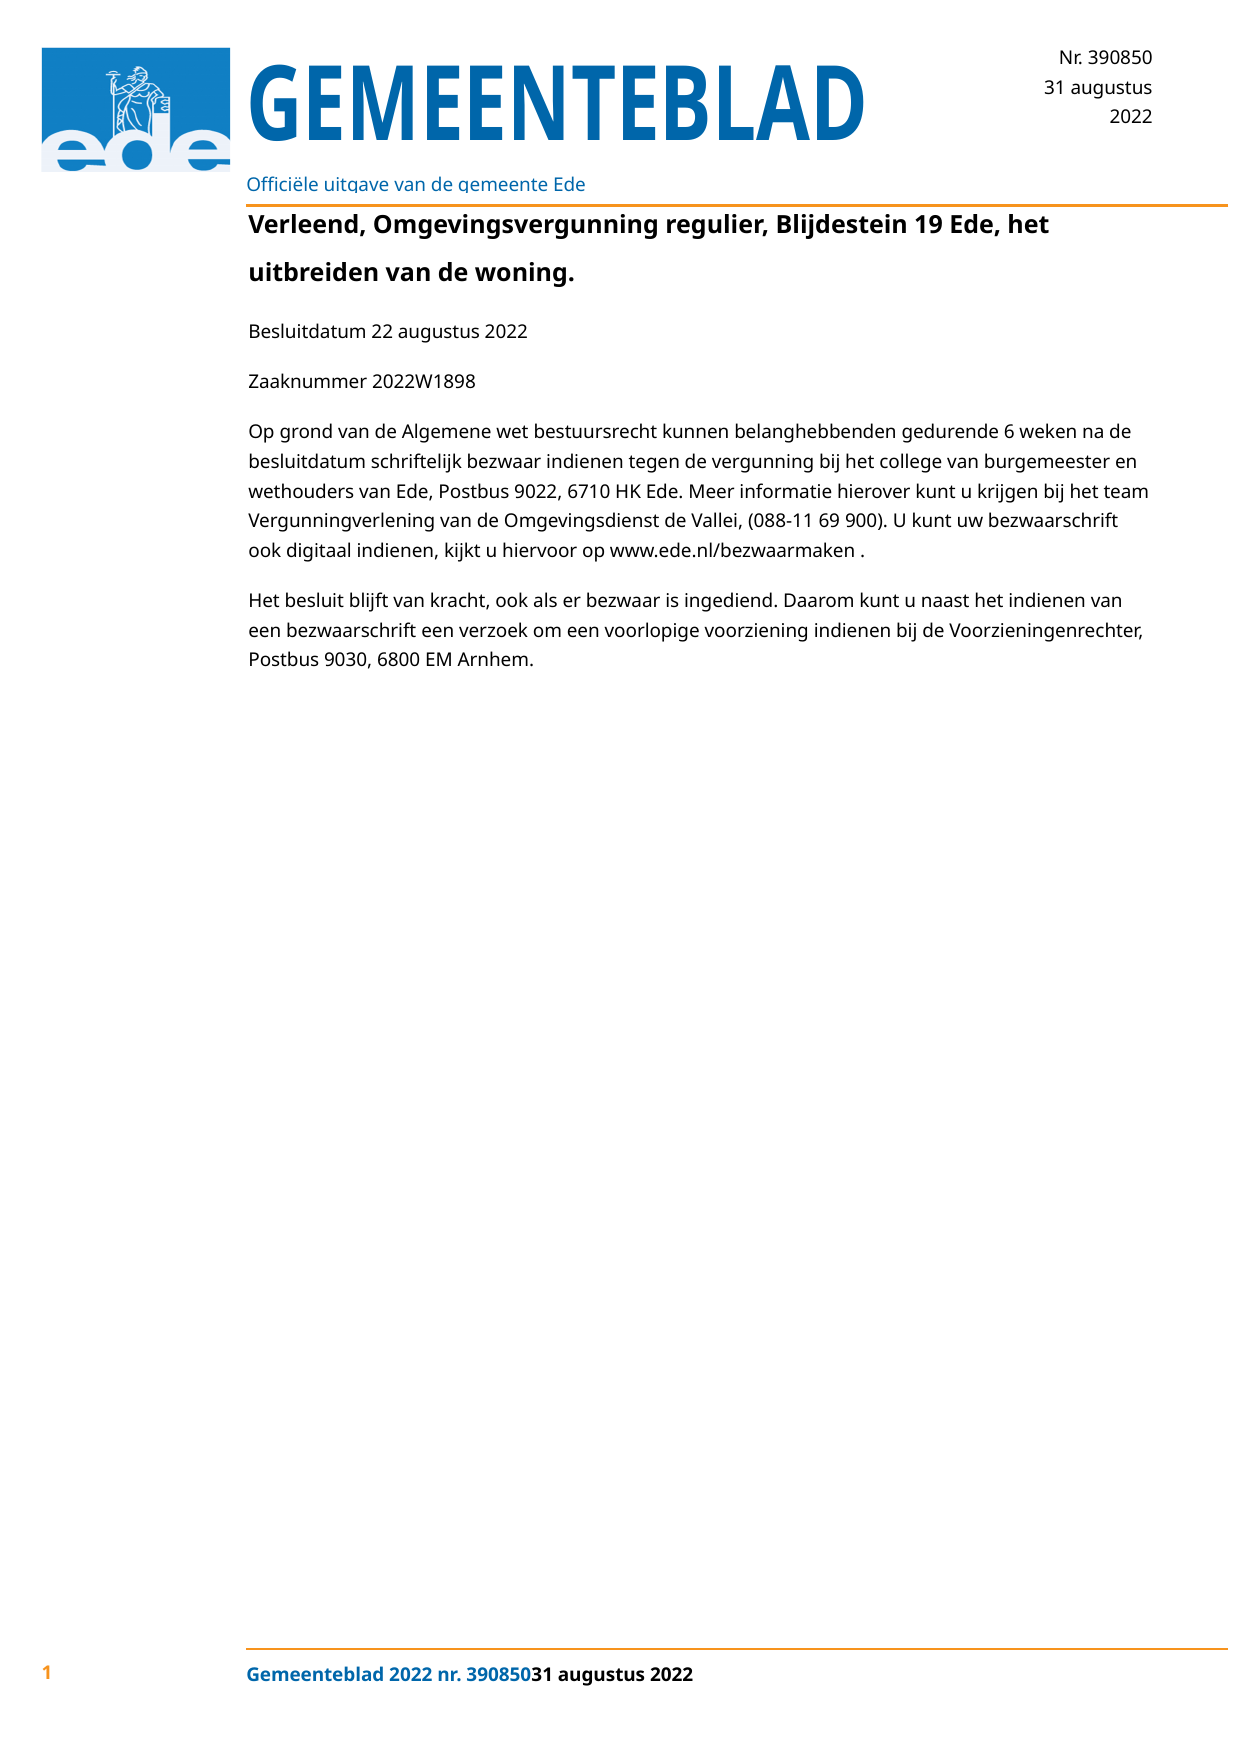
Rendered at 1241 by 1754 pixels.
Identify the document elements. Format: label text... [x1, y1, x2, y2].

text Zaaknummer 2022W1898 [248, 368, 1152, 394]
text Het besluit blijft van kracht, ook als er bezwaar is ingediend. Daarom kunt u naast het indienen van een bezwaarschrift een verzoek om een voorlopige voorziening indienen bij de Voorzieningenrechter, Postbus 9030, 6800 EM Arnhem. [248, 587, 1152, 672]
text Besluitdatum 22 augustus 2022 [248, 318, 1152, 344]
picture [41, 47, 231, 172]
text Verleend, Omgevingsvergunning regulier, Blijdestein 19 Ede, het uitbreiden van de woning. [248, 207, 1152, 288]
text Op grond van de Algemene wet bestuursrecht kunnen belanghebbenden gedurende 6 weken na de besluitdatum schriftelijk bezwaar indienen tegen de vergunning bij het college van burgemeester en wethouders van Ede, Postbus 9022, 6710 HK Ede. Meer informatie hierover kunt u krijgen bij het team Vergunningverlening van de Omgevingsdienst de Vallei, (088-11 69 900). U kunt uw bezwaarschrift ook digitaal indienen, kijkt u hiervoor op www.ede.nl/bezwaarmaken . [248, 419, 1152, 563]
